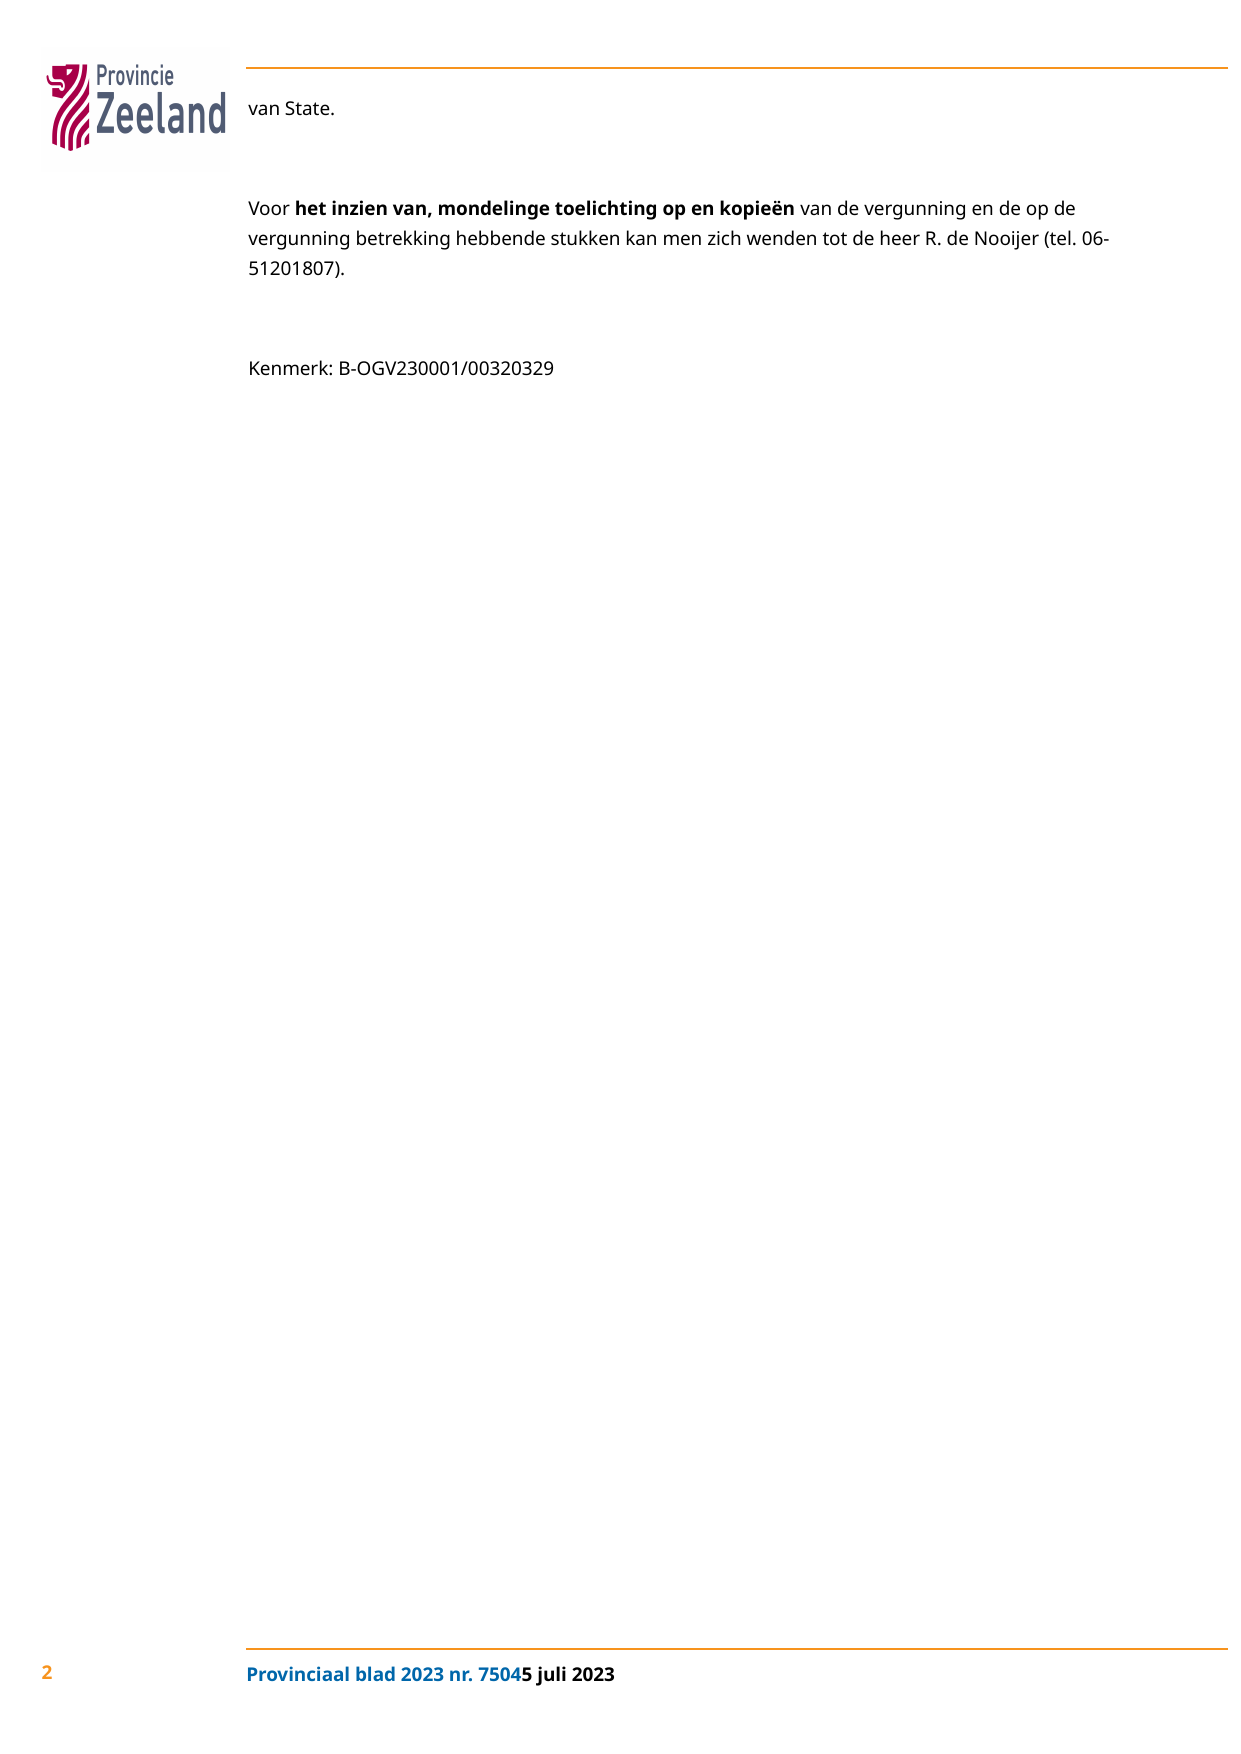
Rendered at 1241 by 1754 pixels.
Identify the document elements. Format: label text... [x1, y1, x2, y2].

picture [41, 47, 231, 172]
text Voor het inzien van, mondelinge toelichting op en kopieën van de vergunning en de op de vergunning betrekking hebbende stukken kan men zich wenden tot de heer R. de Nooijer (tel. 06-51201807). [248, 196, 1152, 281]
text van State. [248, 95, 1152, 121]
text Kenmerk: B-OGV230001/00320329 [248, 356, 1152, 381]
